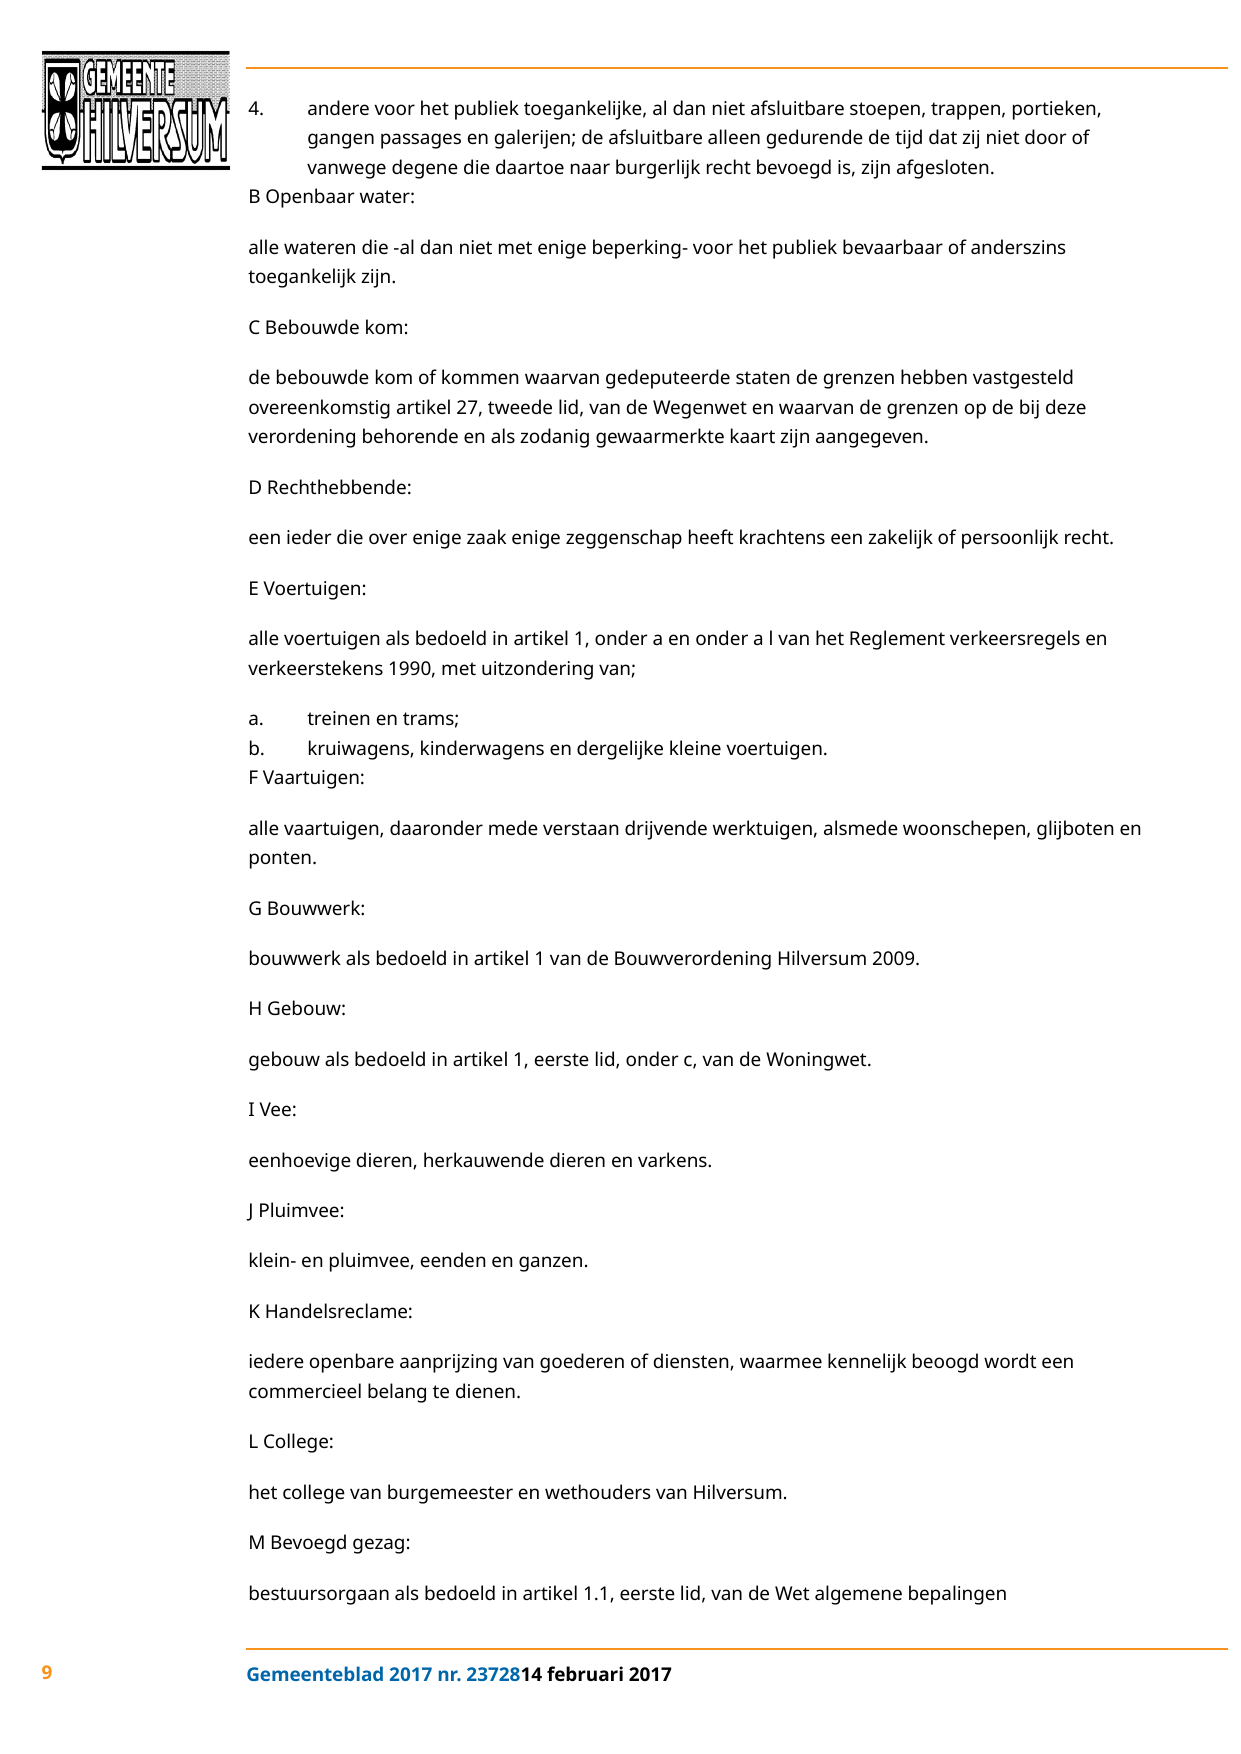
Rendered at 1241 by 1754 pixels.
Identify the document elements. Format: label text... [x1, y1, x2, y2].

list kruiwagens, kinderwagens en dergelijke kleine voertuigen. [248, 735, 1152, 761]
text klein- en pluimvee, eenden en ganzen. [248, 1248, 1152, 1273]
text L College: [248, 1428, 1152, 1454]
text H Gebouw: [248, 996, 1152, 1021]
text het college van burgemeester en wethouders van Hilversum. [248, 1479, 1152, 1505]
text E Voertuigen: [248, 575, 1152, 601]
text alle vaartuigen, daaronder mede verstaan drijvende werktuigen, alsmede woonschepen, glijboten en ponten. [248, 815, 1152, 870]
list treinen en trams; [248, 705, 1152, 731]
text D Rechthebbende: [248, 474, 1152, 500]
text alle wateren die -al dan niet met enige beperking- voor het publiek bevaarbaar of anderszins toegankelijk zijn. [248, 234, 1152, 289]
text eenhoevige dieren, herkauwende dieren en varkens. [248, 1147, 1152, 1173]
text bouwwerk als bedoeld in artikel 1 van de Bouwverordening Hilversum 2009. [248, 945, 1152, 971]
text K Handelsreclame: [248, 1298, 1152, 1324]
text G Bouwwerk: [248, 895, 1152, 921]
text de bebouwde kom of kommen waarvan gedeputeerde staten de grenzen hebben vastgesteld overeenkomstig artikel 27, tweede lid, van de Wegenwet en waarvan de grenzen op de bij deze verordening behorende en als zodanig gewaarmerkte kaart zijn aangegeven. [248, 364, 1152, 449]
text gebouw als bedoeld in artikel 1, eerste lid, onder c, van de Woningwet. [248, 1046, 1152, 1072]
text J Pluimvee: [248, 1197, 1152, 1223]
text iedere openbare aanprijzing van goederen of diensten, waarmee kennelijk beoogd wordt een commercieel belang te dienen. [248, 1348, 1152, 1404]
text bestuursorgaan als bedoeld in artikel 1.1, eerste lid, van de Wet algemene bepalingen [248, 1580, 1152, 1606]
text een ieder die over enige zaak enige zeggenschap heeft krachtens een zakelijk of persoonlijk recht. [248, 524, 1152, 550]
list andere voor het publiek toegankelijke, al dan niet afsluitbare stoepen, trappen, portieken, gangen passages en galerijen; de afsluitbare alleen gedurende de tijd dat zij niet door of vanwege degene die daartoe naar burgerlijk recht bevoegd is, zijn afgesloten. [248, 95, 1152, 180]
text B Openbaar water: [248, 183, 1152, 209]
text alle voertuigen als bedoeld in artikel 1, onder a en onder a l van het Reglement verkeersregels en verkeerstekens 1990, met uitzondering van; [248, 625, 1152, 681]
text M Bevoegd gezag: [248, 1529, 1152, 1555]
text C Bebouwde kom: [248, 314, 1152, 340]
picture [41, 47, 231, 172]
text F Vaartuigen: [248, 764, 1152, 790]
text I Vee: [248, 1096, 1152, 1122]
